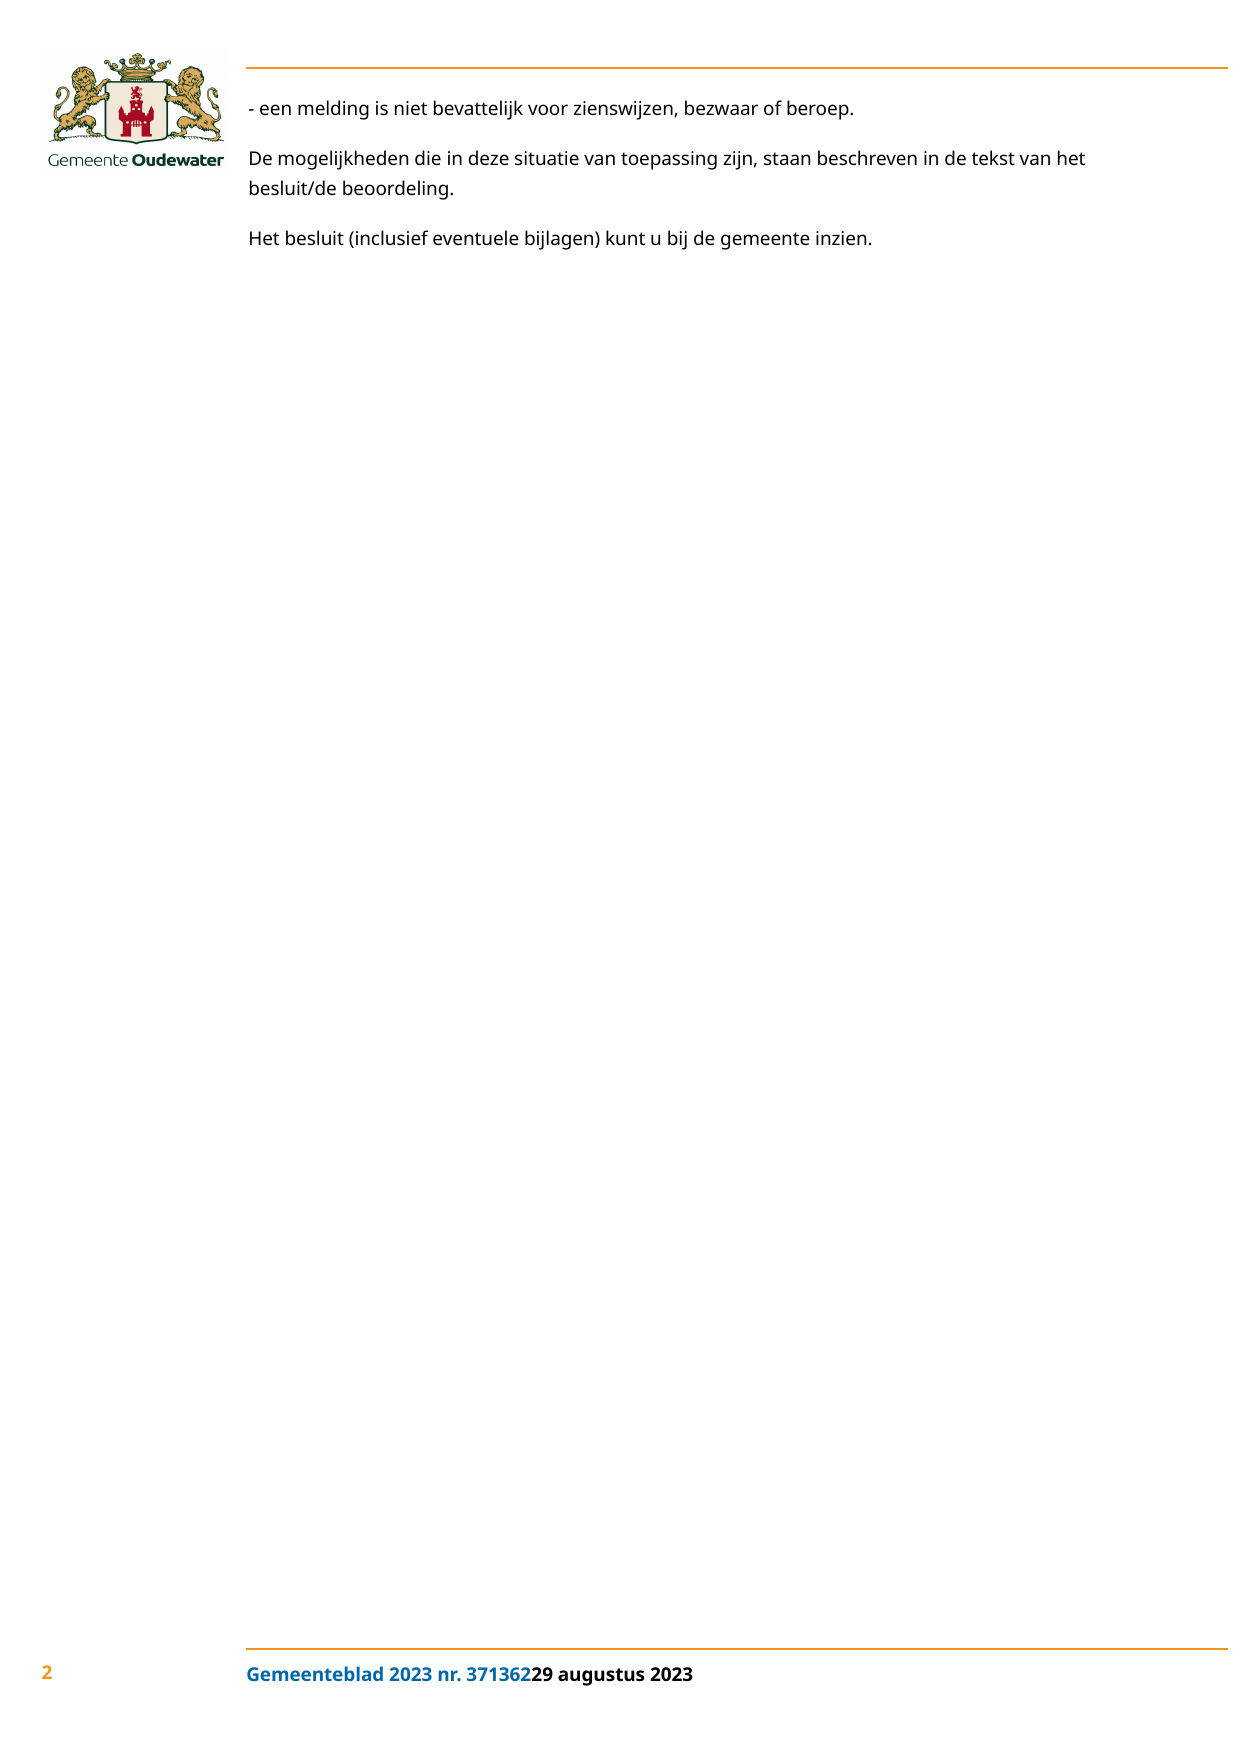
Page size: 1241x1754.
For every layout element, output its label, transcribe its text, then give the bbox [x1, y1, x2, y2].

picture [41, 47, 231, 172]
text - een melding is niet bevattelijk voor zienswijzen, bezwaar of beroep. [248, 95, 1152, 121]
text Het besluit (inclusief eventuele bijlagen) kunt u bij de gemeente inzien. [248, 225, 1152, 251]
text De mogelijkheden die in deze situatie van toepassing zijn, staan beschreven in de tekst van het besluit/de beoordeling. [248, 145, 1152, 201]
